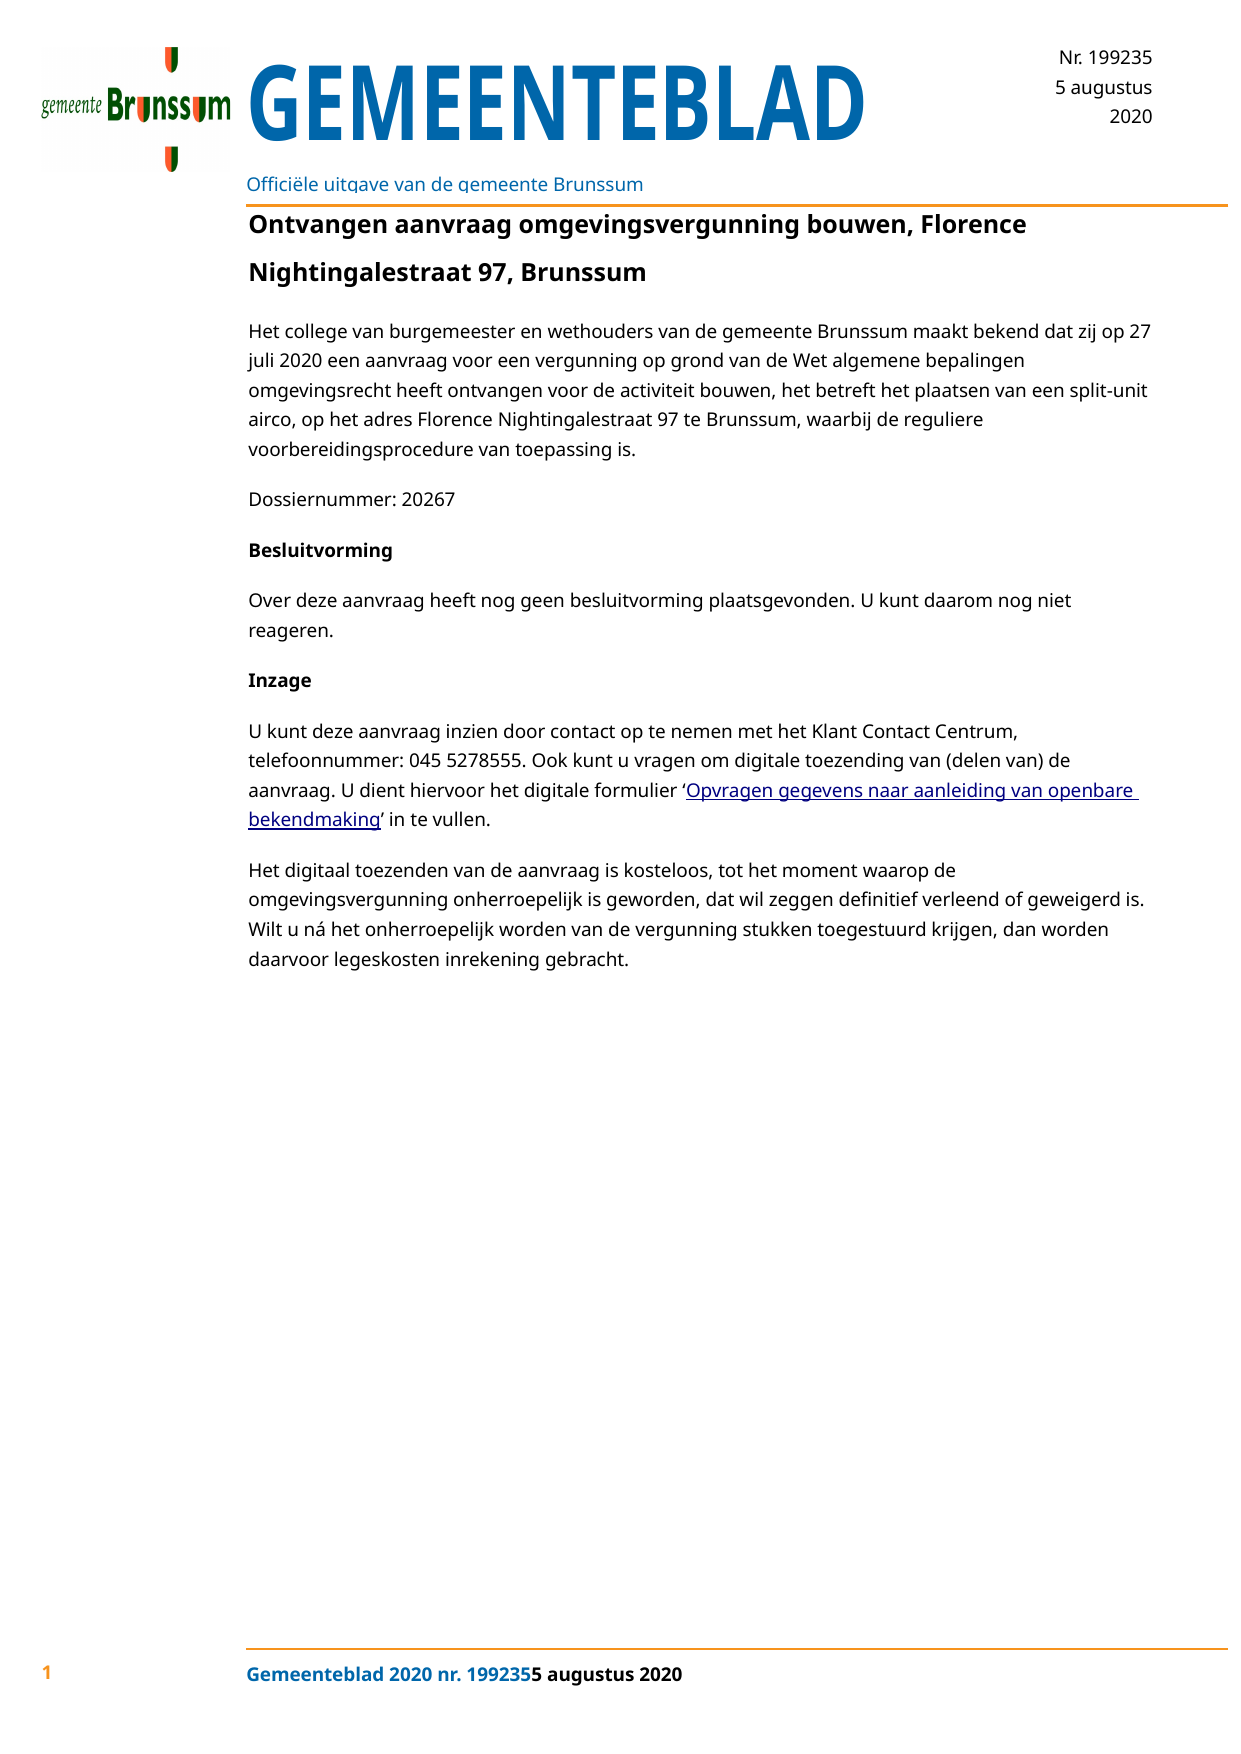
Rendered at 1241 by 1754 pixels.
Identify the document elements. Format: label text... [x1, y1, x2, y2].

text Het college van burgemeester en wethouders van de gemeente Brunssum maakt bekend dat zij op 27 juli 2020 een aanvraag voor een vergunning op grond van de Wet algemene bepalingen omgevingsrecht heeft ontvangen voor de activiteit bouwen, het betreft het plaatsen van een split-unit airco, op het adres Florence Nightingalestraat 97 te Brunssum, waarbij de reguliere voorbereidingsprocedure van toepassing is. [248, 318, 1152, 462]
text Besluitvorming [248, 537, 1152, 563]
text Het digitaal toezenden van de aanvraag is kosteloos, tot het moment waarop de omgevingsvergunning onherroepelijk is geworden, dat wil zeggen definitief verleend of geweigerd is. Wilt u ná het onherroepelijk worden van de vergunning stukken toegestuurd krijgen, dan worden daarvoor legeskosten inrekening gebracht. [248, 857, 1152, 972]
text Ontvangen aanvraag omgevingsvergunning bouwen, Florence Nightingalestraat 97, Brunssum [248, 207, 1152, 288]
text Dossiernummer: 20267 [248, 487, 1152, 512]
text U kunt deze aanvraag inzien door contact op te nemen met het Klant Contact Centrum, telefoonnummer: 045 5278555. Ook kunt u vragen om digitale toezending van (delen van) de aanvraag. U dient hiervoor het digitale formulier ‘Opvragen gegevens naar aanleiding van openbare bekendmaking’ in te vullen. [248, 718, 1152, 832]
text Inzage [248, 667, 1152, 693]
picture [41, 47, 231, 172]
text Over deze aanvraag heeft nog geen besluitvorming plaatsgevonden. U kunt daarom nog niet reageren. [248, 587, 1152, 643]
